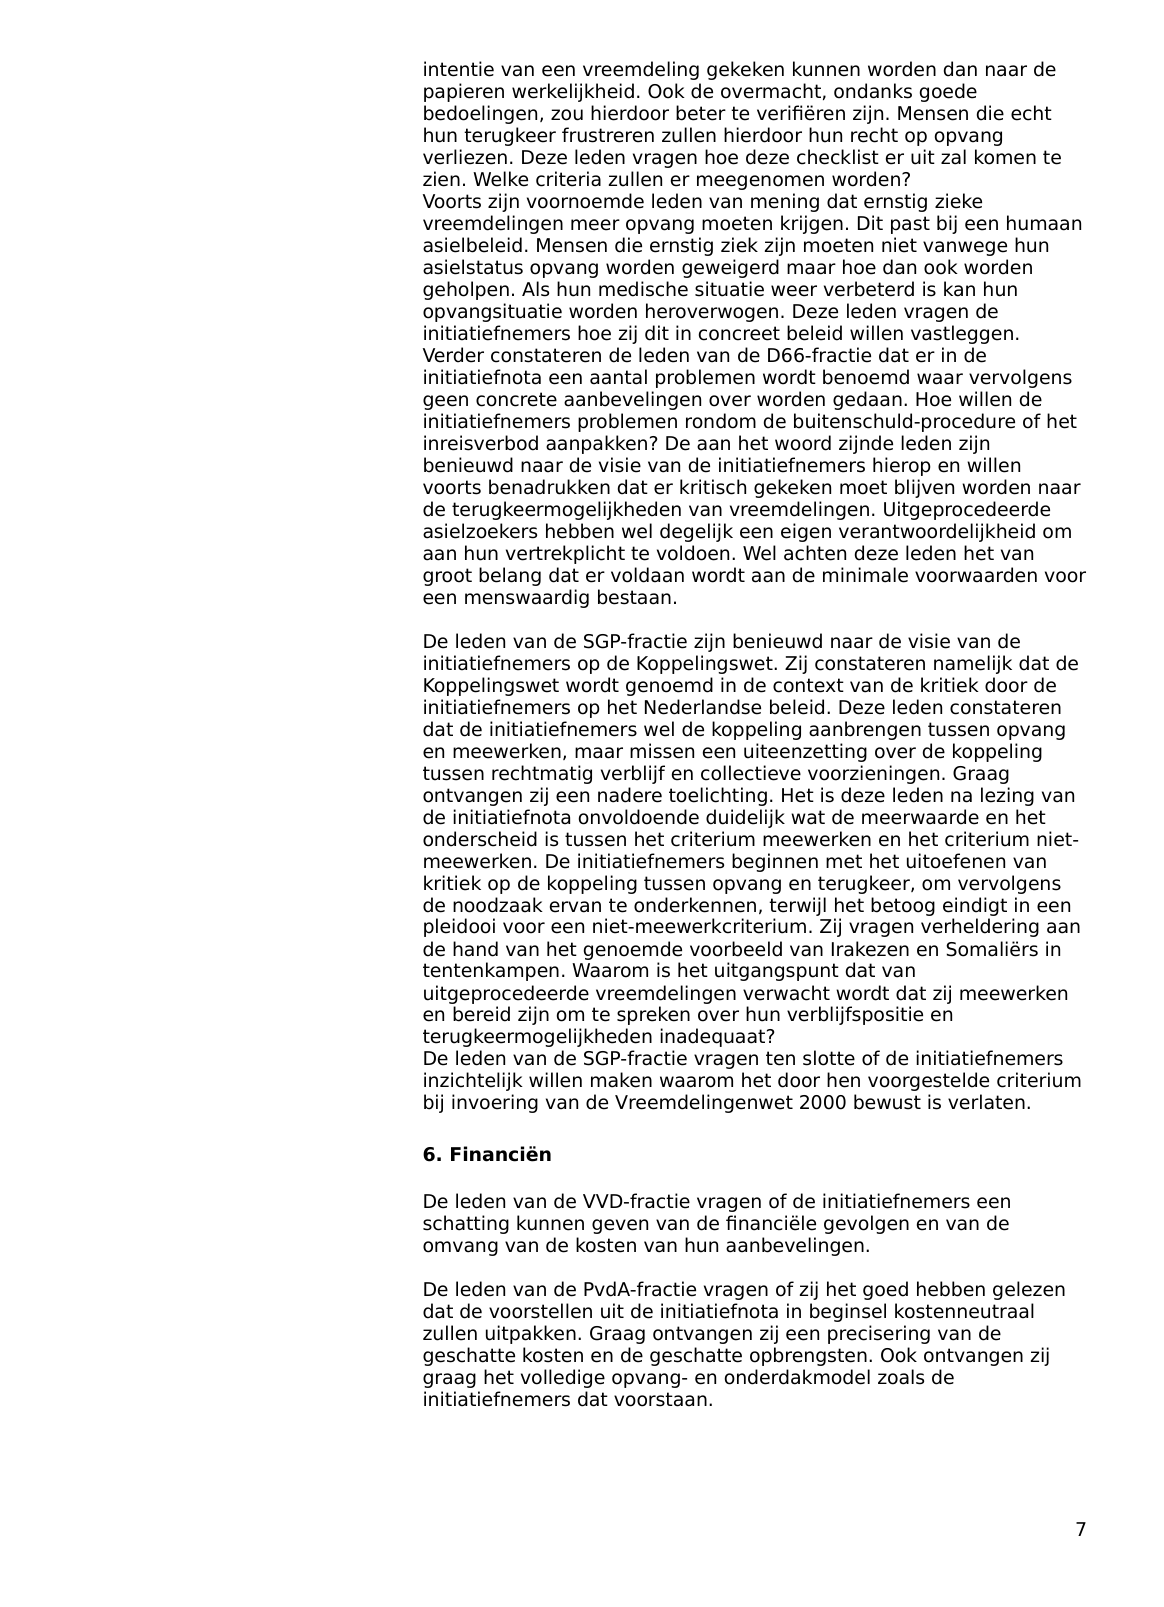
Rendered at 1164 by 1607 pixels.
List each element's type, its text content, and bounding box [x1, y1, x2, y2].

text Verder constateren de leden van de D66-fractie dat er in de initiatiefnota een aantal problemen wordt benoemd waar vervolgens geen concrete aanbevelingen over worden gedaan. Hoe willen de initiatiefnemers problemen rondom de buitenschuld-procedure of het inreisverbod aanpakken? De aan het woord zijnde leden zijn benieuwd naar de visie van de initiatiefnemers hierop en willen voorts benadrukken dat er kritisch gekeken moet blijven worden naar de terugkeermogelijkheden van vreemdelingen. Uitgeprocedeerde asielzoekers hebben wel degelijk een eigen verantwoordelijkheid om aan hun vertrekplicht te voldoen. Wel achten deze leden het van groot belang dat er voldaan wordt aan de minimale voorwaarden voor een menswaardig bestaan. [422, 345, 1087, 608]
subtitle 6. Financiën [422, 1144, 1087, 1166]
text intentie van een vreemdeling gekeken kunnen worden dan naar de papieren werkelijkheid. Ook de overmacht, ondanks goede bedoelingen, zou hierdoor beter te verifiëren zijn. Mensen die echt hun terugkeer frustreren zullen hierdoor hun recht op opvang verliezen. Deze leden vragen hoe deze checklist er uit zal komen te zien. Welke criteria zullen er meegenomen worden? [422, 59, 1087, 191]
text Voorts zijn voornoemde leden van mening dat ernstig zieke vreemdelingen meer opvang moeten krijgen. Dit past bij een humaan asielbeleid. Mensen die ernstig ziek zijn moeten niet vanwege hun asielstatus opvang worden geweigerd maar hoe dan ook worden geholpen. Als hun medische situatie weer verbeterd is kan hun opvangsituatie worden heroverwogen. Deze leden vragen de initiatiefnemers hoe zij dit in concreet beleid willen vastleggen. [422, 191, 1087, 345]
text De leden van de SGP-fractie vragen ten slotte of de initiatiefnemers inzichtelijk willen maken waarom het door hen voorgestelde criterium bij invoering van de Vreemdelingenwet 2000 bewust is verlaten. [422, 1048, 1087, 1114]
text De leden van de SGP-fractie zijn benieuwd naar de visie van de initiatiefnemers op de Koppelingswet. Zij constateren namelijk dat de Koppelingswet wordt genoemd in de context van de kritiek door de initiatiefnemers op het Nederlandse beleid. Deze leden constateren dat de initiatiefnemers wel de koppeling aanbrengen tussen opvang en meewerken, maar missen een uiteenzetting over de koppeling tussen rechtmatig verblijf en collectieve voorzieningen. Graag ontvangen zij een nadere toelichting. Het is deze leden na lezing van de initiatiefnota onvoldoende duidelijk wat de meerwaarde en het onderscheid is tussen het criterium meewerken en het criterium niet-meewerken. De initiatiefnemers beginnen met het uitoefenen van kritiek op de koppeling tussen opvang en terugkeer, om vervolgens de noodzaak ervan te onderkennen, terwijl het betoog eindigt in een pleidooi voor een niet-meewerkcriterium. Zij vragen verheldering aan de hand van het genoemde voorbeeld van Irakezen en Somaliërs in tentenkampen. Waarom is het uitgangspunt dat van uitgeprocedeerde vreemdelingen verwacht wordt dat zij meewerken en bereid zijn om te spreken over hun verblijfspositie en terugkeermogelijkheden inadequaat? [422, 631, 1087, 1048]
text De leden van de VVD-fractie vragen of de initiatiefnemers een schatting kunnen geven van de financiële gevolgen en van de omvang van de kosten van hun aanbevelingen. [422, 1191, 1087, 1257]
text De leden van de PvdA-fractie vragen of zij het goed hebben gelezen dat de voorstellen uit de initiatiefnota in beginsel kostenneutraal zullen uitpakken. Graag ontvangen zij een precisering van de geschatte kosten en de geschatte opbrengsten. Ook ontvangen zij graag het volledige opvang- en onderdakmodel zoals de initiatiefnemers dat voorstaan. [422, 1279, 1087, 1411]
